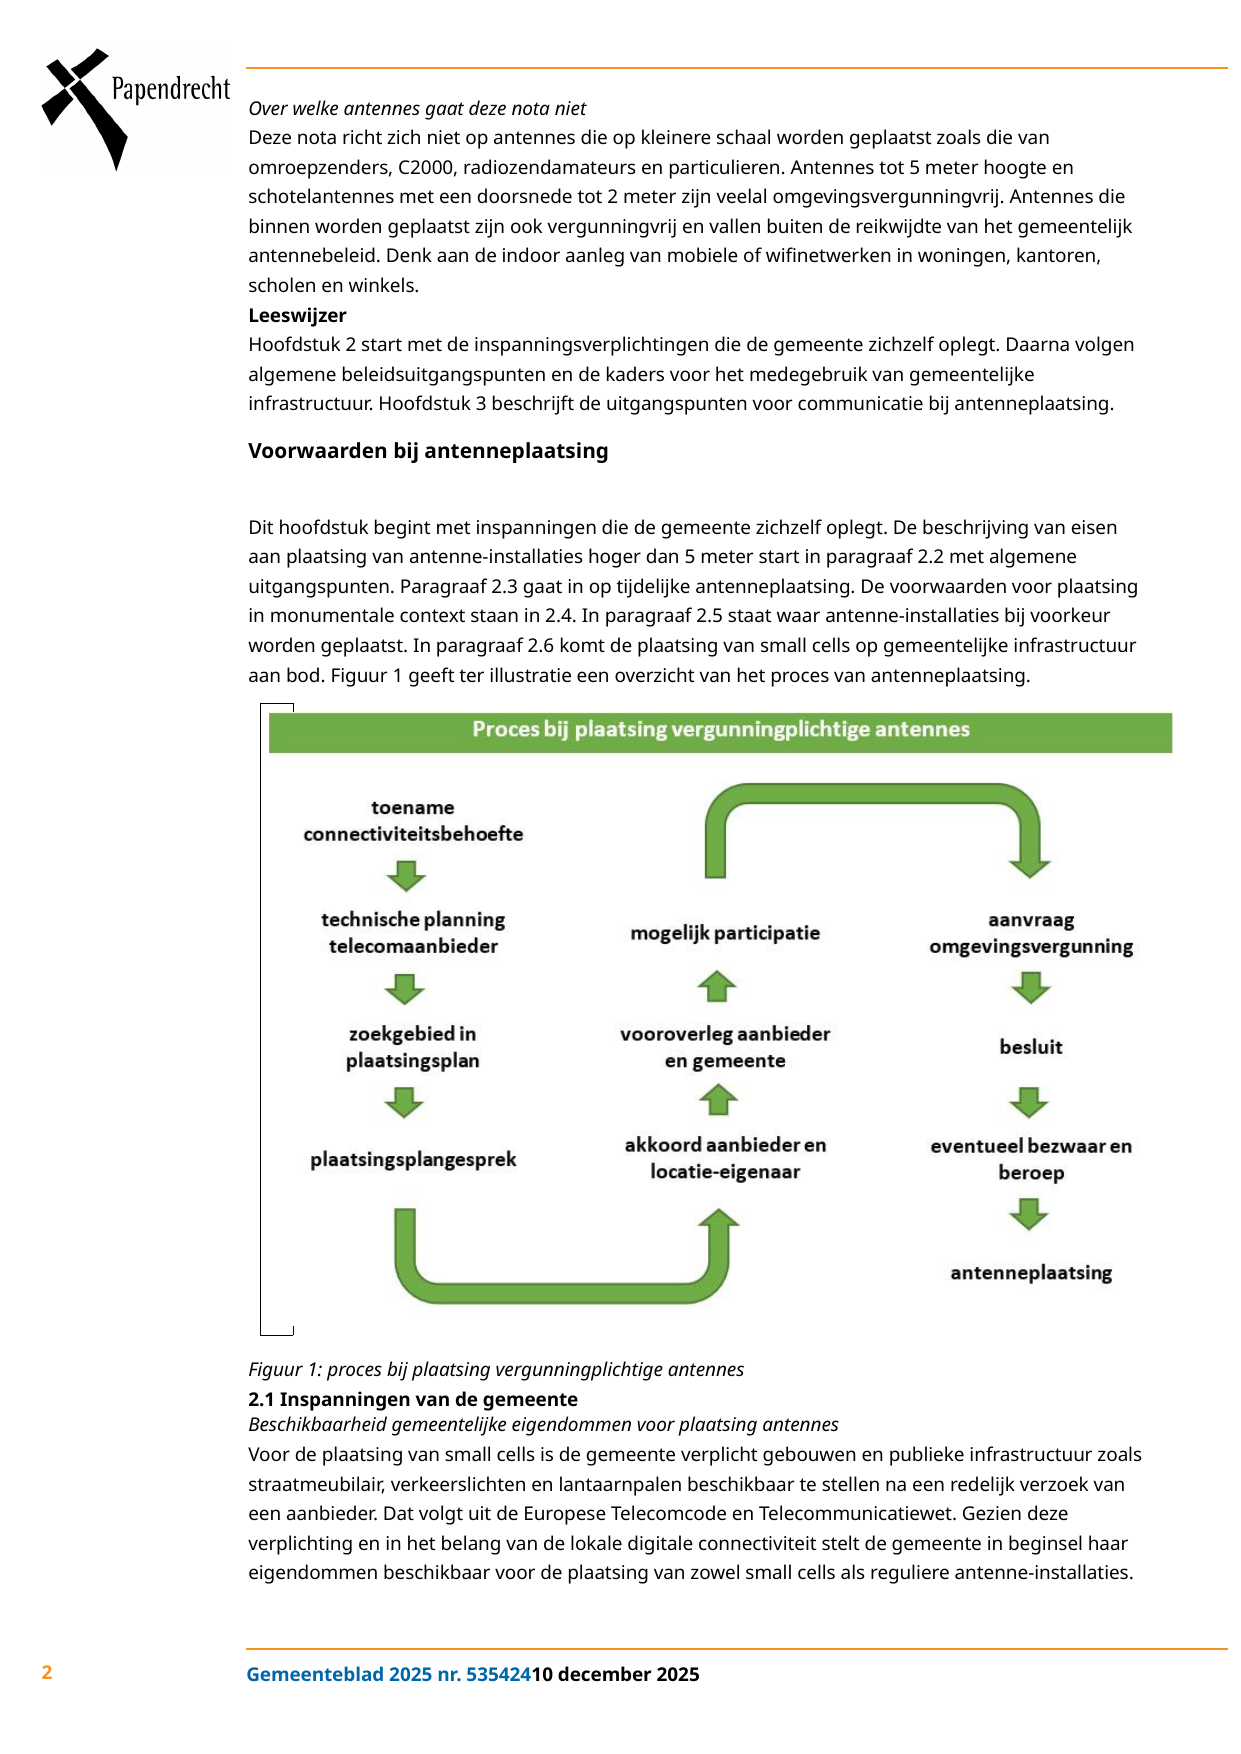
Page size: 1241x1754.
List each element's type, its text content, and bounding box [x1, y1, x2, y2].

text Over welke antennes gaat deze nota niet [248, 95, 1152, 121]
text Figuur 1: proces bij plaatsing vergunningplichtige antennes [248, 1356, 1152, 1382]
text Hoofdstuk 2 start met de inspanningsverplichtingen die de gemeente zichzelf oplegt. Daarna volgen algemene beleidsuitgangspunten en de kaders voor het medegebruik van gemeentelijke infrastructuur. Hoofdstuk 3 beschrijft de uitgangspunten voor communicatie bij antenneplaatsing. [248, 331, 1152, 416]
text Voorwaarden bij antenneplaatsing [248, 436, 1152, 465]
picture [41, 47, 231, 172]
text Dit hoofdstuk begint met inspanningen die de gemeente zichzelf oplegt. De beschrijving van eisen aan plaatsing van antenne-installaties hoger dan 5 meter start in paragraaf 2.2 met algemene uitgangspunten. Paragraaf 2.3 gaat in op tijdelijke antenneplaatsing. De voorwaarden voor plaatsing in monumentale context staan in 2.4. In paragraaf 2.5 staat waar antenne-installaties bij voorkeur worden geplaatst. In paragraaf 2.6 komt de plaatsing van small cells op gemeentelijke infrastructuur aan bod. Figuur 1 geeft ter illustratie een overzicht van het proces van antenneplaatsing. [248, 514, 1152, 688]
text 2.1 Inspanningen van de gemeente [248, 1386, 1152, 1412]
picture [268, 712, 1173, 1326]
text Leeswijzer [248, 302, 1152, 328]
text Beschikbaarheid gemeentelijke eigendommen voor plaatsing antennes [248, 1412, 1152, 1437]
text Voor de plaatsing van small cells is de gemeente verplicht gebouwen en publieke infrastructuur zoals straatmeubilair, verkeerslichten en lantaarnpalen beschikbaar te stellen na een redelijk verzoek van een aanbieder. Dat volgt uit de Europese Telecomcode en Telecommunicatiewet. Gezien deze verplichting en in het belang van de lokale digitale connectiviteit stelt de gemeente in beginsel haar eigendommen beschikbaar voor de plaatsing van zowel small cells als reguliere antenne-installaties. [248, 1441, 1152, 1585]
text Deze nota richt zich niet op antennes die op kleinere schaal worden geplaatst zoals die van omroepzenders, C2000, radiozendamateurs en particulieren. Antennes tot 5 meter hoogte en schotelantennes met een doorsnede tot 2 meter zijn veelal omgevingsvergunningvrij. Antennes die binnen worden geplaatst zijn ook vergunningvrij en vallen buiten de reikwijdte van het gemeentelijk antennebeleid. Denk aan de indoor aanleg van mobiele of wifinetwerken in woningen, kantoren, scholen en winkels. [248, 124, 1152, 298]
